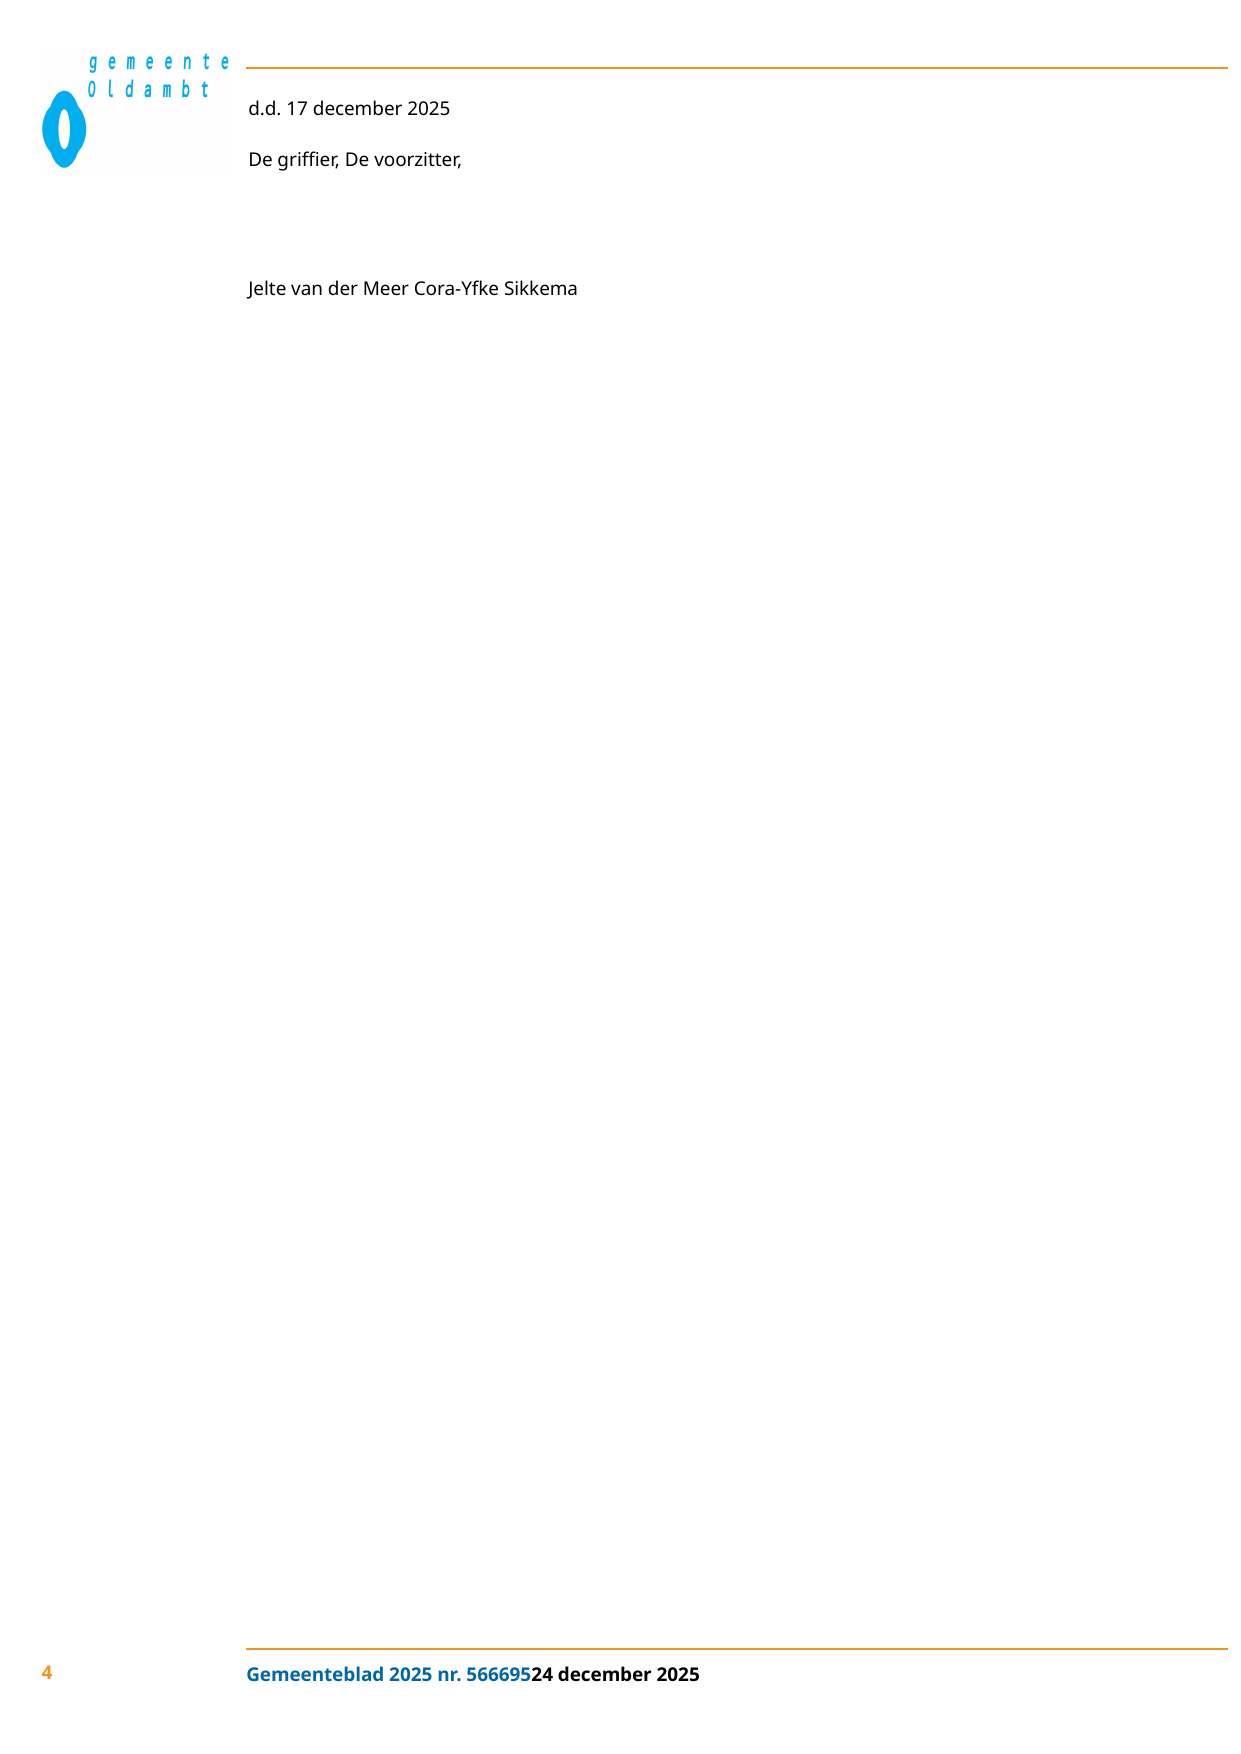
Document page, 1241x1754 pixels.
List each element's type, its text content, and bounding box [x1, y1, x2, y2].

text d.d. 17 december 2025 [248, 95, 1152, 121]
text Jelte van der Meer Cora-Yfke Sikkema [248, 275, 1152, 301]
text De griffier, De voorzitter, [248, 146, 1152, 172]
picture [41, 47, 231, 172]
